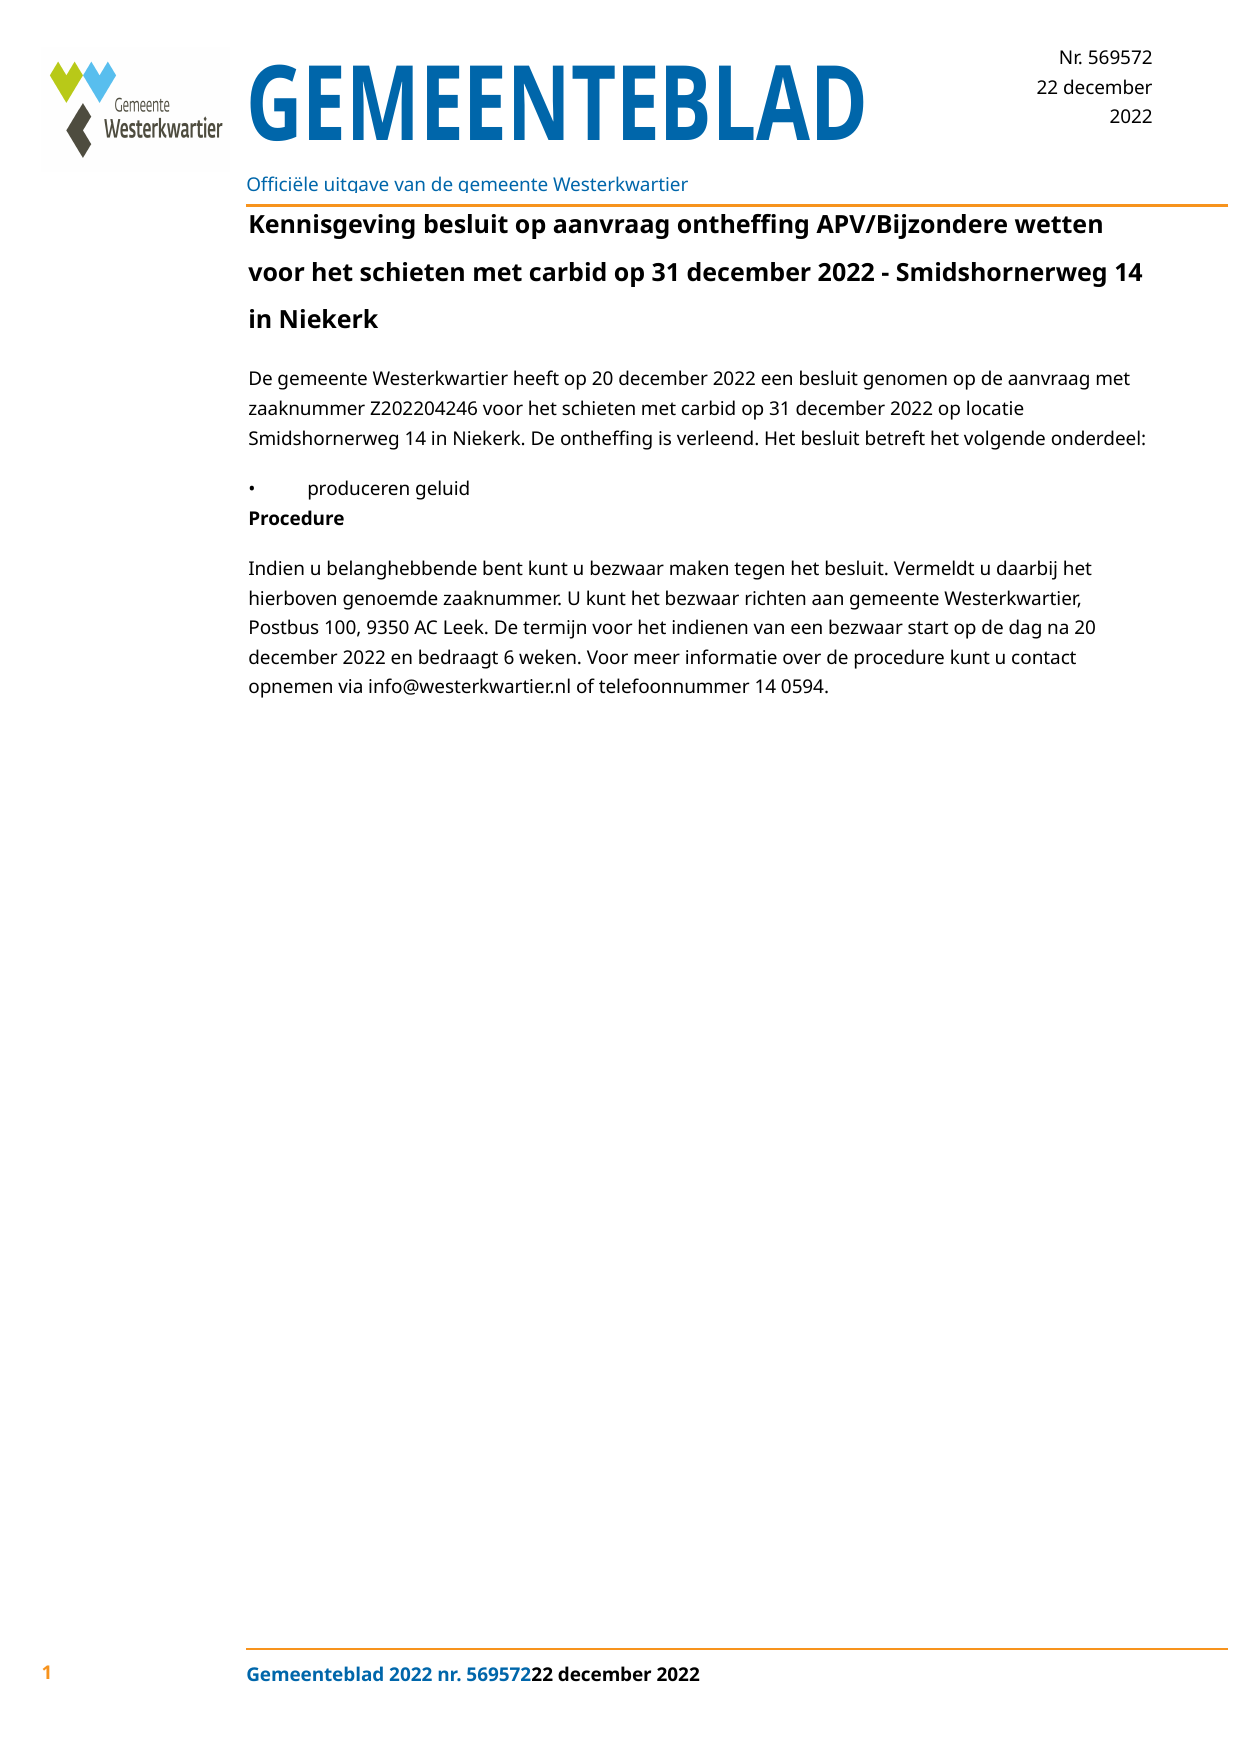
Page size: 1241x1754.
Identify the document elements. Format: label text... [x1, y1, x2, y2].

text Procedure [248, 505, 1152, 530]
list produceren geluid [248, 475, 1152, 501]
text De gemeente Westerkwartier heeft op 20 december 2022 een besluit genomen op de aanvraag met zaaknummer Z202204246 voor het schieten met carbid op 31 december 2022 op locatie Smidshornerweg 14 in Niekerk. De ontheffing is verleend. Het besluit betreft het volgende onderdeel: [248, 366, 1152, 450]
picture [41, 47, 231, 172]
text Kennisgeving besluit op aanvraag ontheffing APV/Bijzondere wetten voor het schieten met carbid op 31 december 2022 - Smidshornerweg 14 in Niekerk [248, 207, 1152, 336]
text Indien u belanghebbende bent kunt u bezwaar maken tegen het besluit. Vermeldt u daarbij het hierboven genoemde zaaknummer. U kunt het bezwaar richten aan gemeente Westerkwartier, Postbus 100, 9350 AC Leek. De termijn voor het indienen van een bezwaar start op de dag na 20 december 2022 en bedraagt 6 weken. Voor meer informatie over de procedure kunt u contact opnemen via info@westerkwartier.nl of telefoonnummer 14 0594. [248, 555, 1152, 699]
